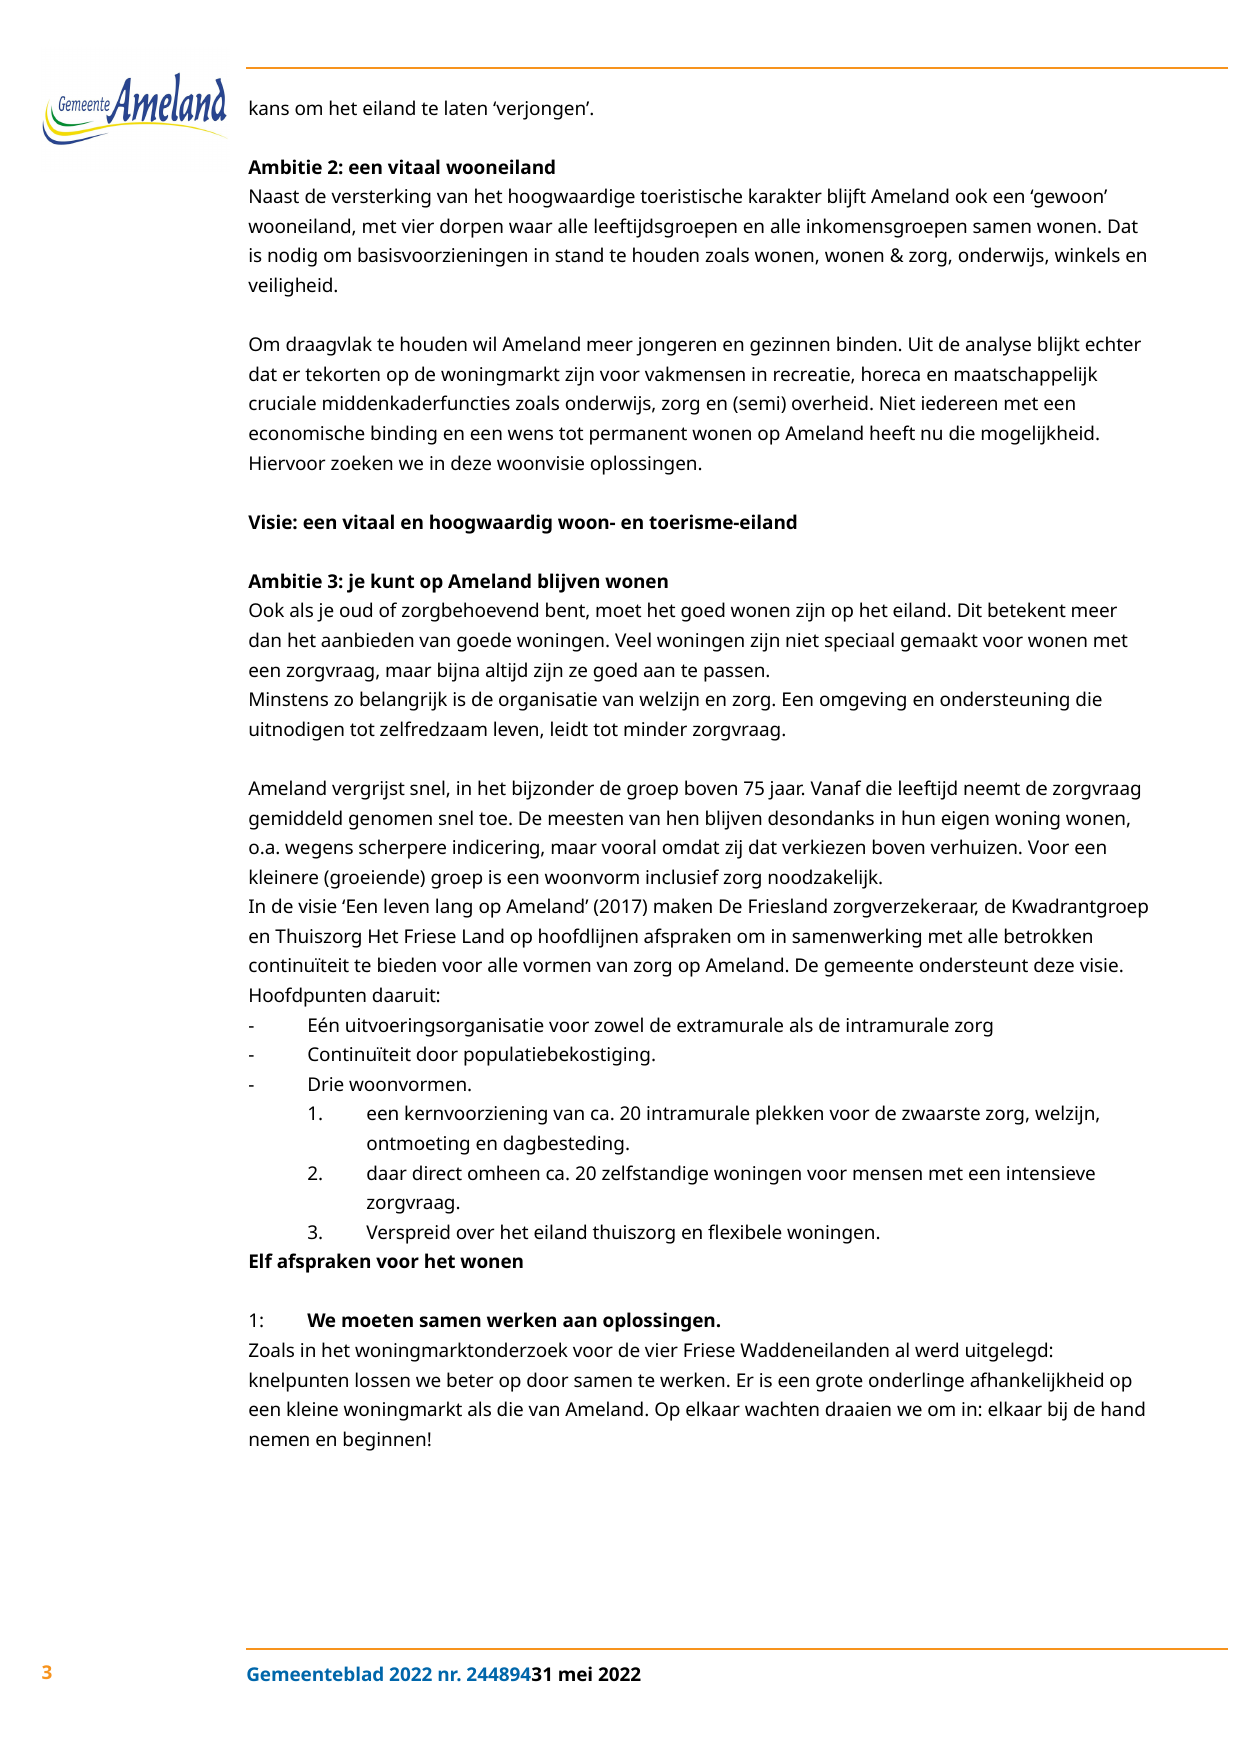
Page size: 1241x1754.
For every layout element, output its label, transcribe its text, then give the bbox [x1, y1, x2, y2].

text Ameland vergrijst snel, in het bijzonder de groep boven 75 jaar. Vanaf die leeftijd neemt de zorgvraag gemiddeld genomen snel toe. De meesten van hen blijven desondanks in hun eigen woning wonen, o.a. wegens scherpere indicering, maar vooral omdat zij dat verkiezen boven verhuizen. Voor een kleinere (groeiende) groep is een woonvorm inclusief zorg noodzakelijk. [248, 775, 1152, 890]
text Ambitie 2: een vitaal wooneiland [248, 154, 1152, 180]
text Naast de versterking van het hoogwaardige toeristische karakter blijft Ameland ook een ‘gewoon’ wooneiland, met vier dorpen waar alle leeftijdsgroepen en alle inkomensgroepen samen wonen. Dat is nodig om basisvoorzieningen in stand te houden zoals wonen, wonen & zorg, onderwijs, winkels en veiligheid. [248, 183, 1152, 298]
list We moeten samen werken aan oplossingen. [248, 1308, 1152, 1333]
list Eén uitvoeringsorganisatie voor zowel de extramurale als de intramurale zorg [248, 1012, 1152, 1038]
text kans om het eiland te laten ‘verjongen’. [248, 95, 1152, 121]
list daar direct omheen ca. 20 zelfstandige woningen voor mensen met een intensieve zorgvraag. [307, 1160, 1152, 1215]
text Zoals in het woningmarktonderzoek voor de vier Friese Waddeneilanden al werd uitgelegd: knelpunten lossen we beter op door samen te werken. Er is een grote onderlinge afhankelijkheid op een kleine woningmarkt als die van Ameland. Op elkaar wachten draaien we om in: elkaar bij de hand nemen en beginnen! [248, 1337, 1152, 1452]
text Visie: een vitaal en hoogwaardig woon- en toerisme-eiland [248, 509, 1152, 535]
text Ambitie 3: je kunt op Ameland blijven wonen [248, 568, 1152, 594]
text Minstens zo belangrijk is de organisatie van welzijn en zorg. Een omgeving en ondersteuning die uitnodigen tot zelfredzaam leven, leidt tot minder zorgvraag. [248, 686, 1152, 742]
text Om draagvlak te houden wil Ameland meer jongeren en gezinnen binden. Uit de analyse blijkt echter dat er tekorten op de woningmarkt zijn voor vakmensen in recreatie, horeca en maatschappelijk cruciale middenkaderfuncties zoals onderwijs, zorg en (semi) overheid. Niet iedereen met een economische binding en een wens tot permanent wonen op Ameland heeft nu die mogelijkheid. Hiervoor zoeken we in deze woonvisie oplossingen. [248, 331, 1152, 476]
list Continuïteit door populatiebekostiging. [248, 1041, 1152, 1067]
text In de visie ‘Een leven lang op Ameland’ (2017) maken De Friesland zorgverzekeraar, de Kwadrantgroep en Thuiszorg Het Friese Land op hoofdlijnen afspraken om in samenwerking met alle betrokken continuïteit te bieden voor alle vormen van zorg op Ameland. De gemeente ondersteunt deze visie. Hoofdpunten daaruit: [248, 893, 1152, 1008]
picture [41, 47, 231, 172]
text Ook als je oud of zorgbehoevend bent, moet het goed wonen zijn op het eiland. Dit betekent meer dan het aanbieden van goede woningen. Veel woningen zijn niet speciaal gemaakt voor wonen met een zorgvraag, maar bijna altijd zijn ze goed aan te passen. [248, 598, 1152, 683]
list een kernvoorziening van ca. 20 intramurale plekken voor de zwaarste zorg, welzijn, ontmoeting en dagbesteding. [307, 1101, 1152, 1156]
list Verspreid over het eiland thuiszorg en flexibele woningen. [307, 1219, 1152, 1245]
text Elf afspraken voor het wonen [248, 1248, 1152, 1274]
list Drie woonvormen. [248, 1071, 1152, 1097]
